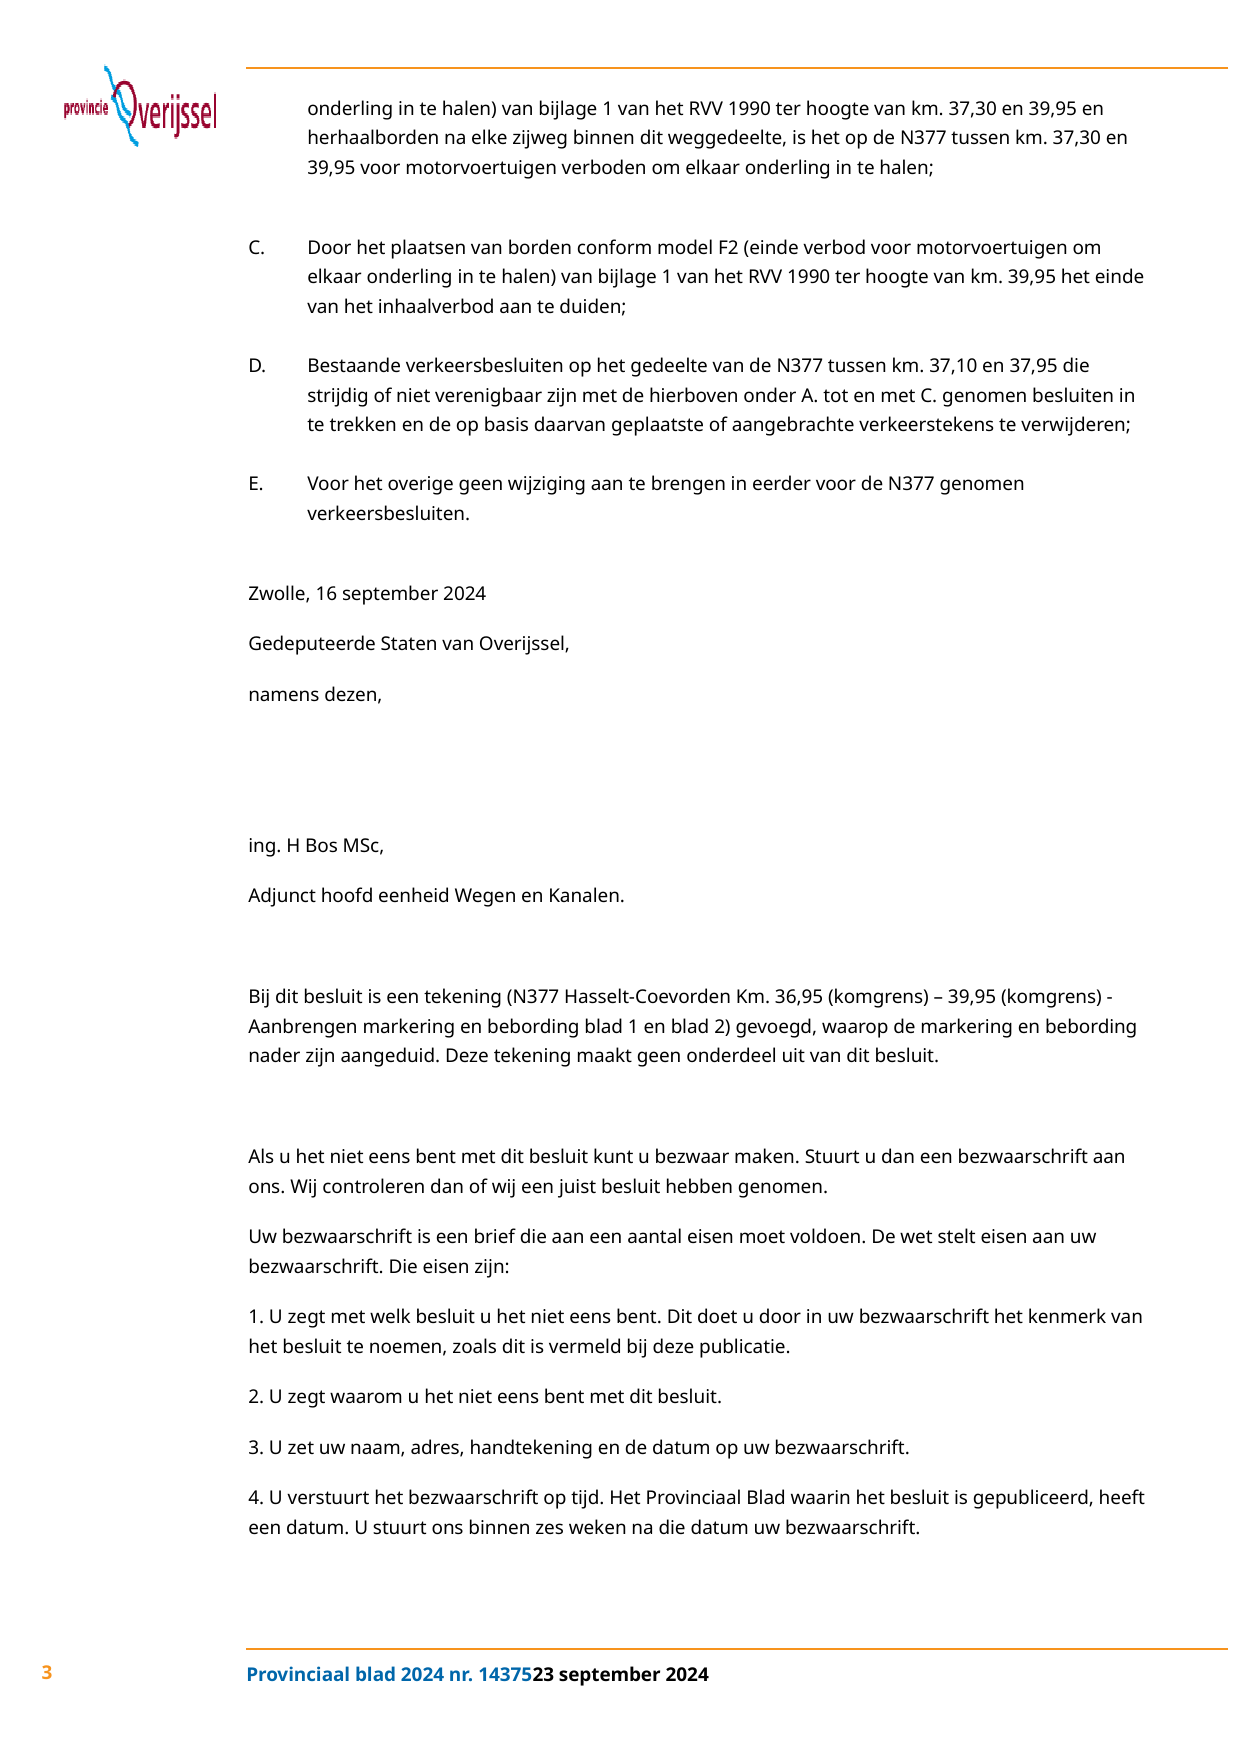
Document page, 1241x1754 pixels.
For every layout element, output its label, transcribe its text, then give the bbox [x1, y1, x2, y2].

list Voor het overige geen wijziging aan te brengen in eerder voor de N377 genomen verkeersbesluiten. [248, 471, 1152, 526]
list onderling in te halen) van bijlage 1 van het RVV 1990 ter hoogte van km. 37,30 en 39,95 en herhaalborden na elke zijweg binnen dit weggedeelte, is het op de N377 tussen km. 37,30 en 39,95 voor motorvoertuigen verboden om elkaar onderling in te halen; [248, 95, 1152, 180]
text Uw bezwaarschrift is een brief die aan een aantal eisen moet voldoen. De wet stelt eisen aan uw bezwaarschrift. Die eisen zijn: [248, 1223, 1152, 1279]
text Bij dit besluit is een tekening (N377 Hasselt-Coevorden Km. 36,95 (komgrens) – 39,95 (komgrens) -Aanbrengen markering en bebording blad 1 en blad 2) gevoegd, waarop de markering en bebording nader zijn aangeduid. Deze tekening maakt geen onderdeel uit van dit besluit. [248, 983, 1152, 1068]
list Door het plaatsen van borden conform model F2 (einde verbod voor motorvoertuigen om elkaar onderling in te halen) van bijlage 1 van het RVV 1990 ter hoogte van km. 39,95 het einde van het inhaalverbod aan te duiden; [248, 234, 1152, 319]
text Zwolle, 16 september 2024 [248, 580, 1152, 606]
text Als u het niet eens bent met dit besluit kunt u bezwaar maken. Stuurt u dan een bezwaarschrift aan ons. Wij controleren dan of wij een juist besluit hebben genomen. [248, 1143, 1152, 1199]
text Gedeputeerde Staten van Overijssel, [248, 631, 1152, 656]
list Bestaande verkeersbesluiten op het gedeelte van de N377 tussen km. 37,10 en 37,95 die strijdig of niet verenigbaar zijn met de hierboven onder A. tot en met C. genomen besluiten in te trekken en de op basis daarvan geplaatste of aangebrachte verkeerstekens te verwijderen; [248, 352, 1152, 437]
text Adjunct hoofd eenheid Wegen en Kanalen. [248, 883, 1152, 908]
text 3. U zet uw naam, adres, handtekening en de datum op uw bezwaarschrift. [248, 1434, 1152, 1460]
text 4. U verstuurt het bezwaarschrift op tijd. Het Provinciaal Blad waarin het besluit is gepubliceerd, heeft een datum. U stuurt ons binnen zes weken na die datum uw bezwaarschrift. [248, 1484, 1152, 1540]
text 2. U zegt waarom u het niet eens bent met dit besluit. [248, 1383, 1152, 1409]
text ing. H Bos MSc, [248, 832, 1152, 858]
text namens dezen, [248, 681, 1152, 707]
text 1. U zegt met welk besluit u het niet eens bent. Dit doet u door in uw bezwaarschrift het kenmerk van het besluit te noemen, zoals dit is vermeld bij deze publicatie. [248, 1303, 1152, 1359]
picture [41, 47, 231, 172]
